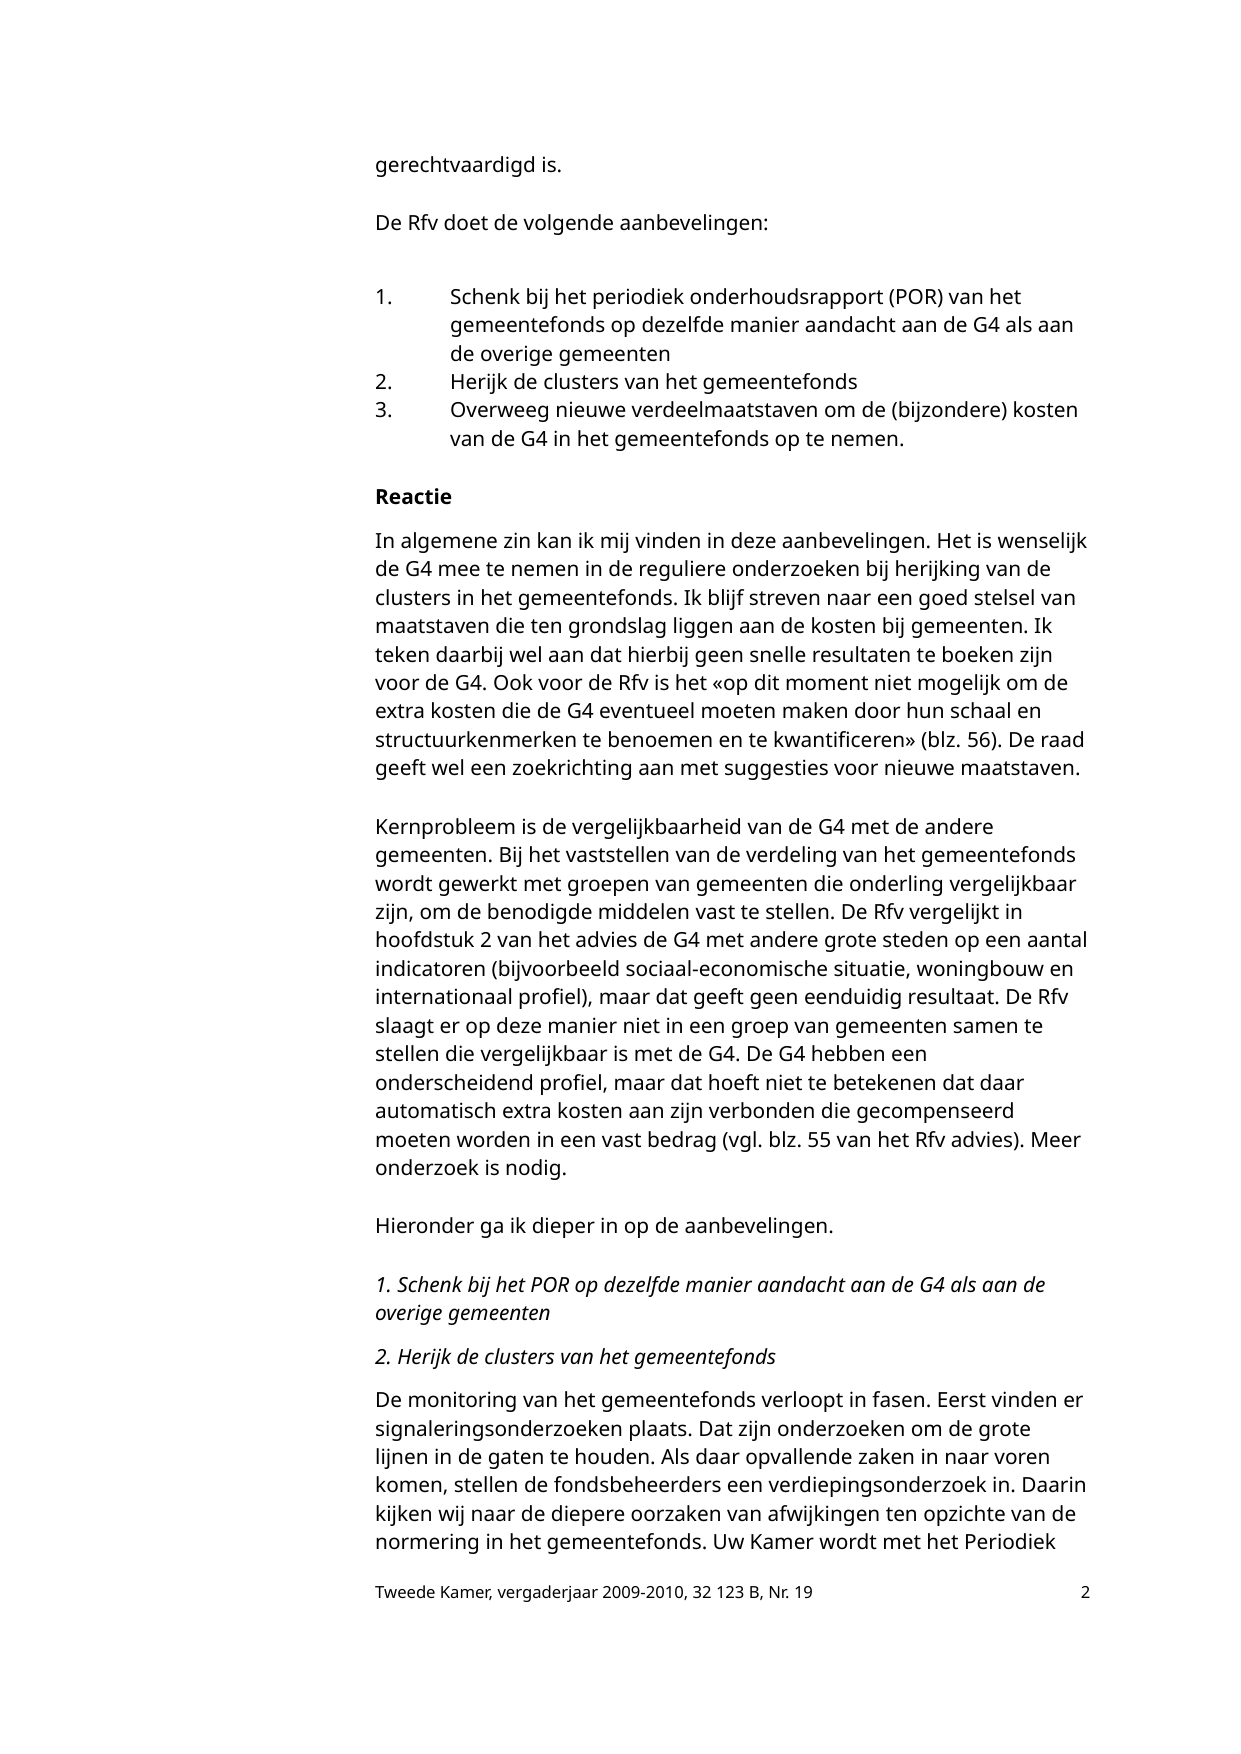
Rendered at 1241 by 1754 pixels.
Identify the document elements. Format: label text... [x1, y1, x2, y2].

list Overweeg nieuwe verdeelmaatstaven om de (bijzondere) kosten van de G4 in het gemeentefonds op te nemen. [375, 396, 1090, 452]
list Herijk de clusters van het gemeentefonds [375, 367, 1090, 396]
text 2. Herijk de clusters van het gemeentefonds [375, 1342, 1090, 1370]
text Reactie [375, 482, 1090, 511]
text Hieronder ga ik dieper in op de aanbevelingen. [375, 1212, 1090, 1240]
text De Rfv doet de volgende aanbevelingen: [375, 208, 1090, 237]
text gerechtvaardigd is. [375, 150, 1090, 178]
text De monitoring van het gemeentefonds verloopt in fasen. Eerst vinden er signaleringsonderzoeken plaats. Dat zijn onderzoeken om de grote lijnen in de gaten te houden. Als daar opvallende zaken in naar voren komen, stellen de fondsbeheerders een verdiepingsonderzoek in. Daarin kijken wij naar de diepere oorzaken van afwijkingen ten opzichte van de normering in het gemeentefonds. Uw Kamer wordt met het Periodiek [375, 1385, 1090, 1556]
text 1. Schenk bij het POR op dezelfde manier aandacht aan de G4 als aan de overige gemeenten [375, 1270, 1090, 1327]
text In algemene zin kan ik mij vinden in deze aanbevelingen. Het is wenselijk de G4 mee te nemen in de reguliere onderzoeken bij herijking van de clusters in het gemeentefonds. Ik blijf streven naar een goed stelsel van maatstaven die ten grondslag liggen aan de kosten bij gemeenten. Ik teken daarbij wel aan dat hierbij geen snelle resultaten te boeken zijn voor de G4. Ook voor de Rfv is het «op dit moment niet mogelijk om de extra kosten die de G4 eventueel moeten maken door hun schaal en structuurkenmerken te benoemen en te kwantificeren» (blz. 56). De raad geeft wel een zoekrichting aan met suggesties voor nieuwe maatstaven. [375, 526, 1090, 782]
list Schenk bij het periodiek onderhoudsrapport (POR) van het gemeentefonds op dezelfde manier aandacht aan de G4 als aan de overige gemeenten [375, 282, 1090, 367]
text Kernprobleem is de vergelijkbaarheid van de G4 met de andere gemeenten. Bij het vaststellen van de verdeling van het gemeentefonds wordt gewerkt met groepen van gemeenten die onderling vergelijkbaar zijn, om de benodigde middelen vast te stellen. De Rfv vergelijkt in hoofdstuk 2 van het advies de G4 met andere grote steden op een aantal indicatoren (bijvoorbeeld sociaal-economische situatie, woningbouw en internationaal profiel), maar dat geeft geen eenduidig resultaat. De Rfv slaagt er op deze manier niet in een groep van gemeenten samen te stellen die vergelijkbaar is met de G4. De G4 hebben een onderscheidend profiel, maar dat hoeft niet te betekenen dat daar automatisch extra kosten aan zijn verbonden die gecompenseerd moeten worden in een vast bedrag (vgl. blz. 55 van het Rfv advies). Meer onderzoek is nodig. [375, 812, 1090, 1182]
